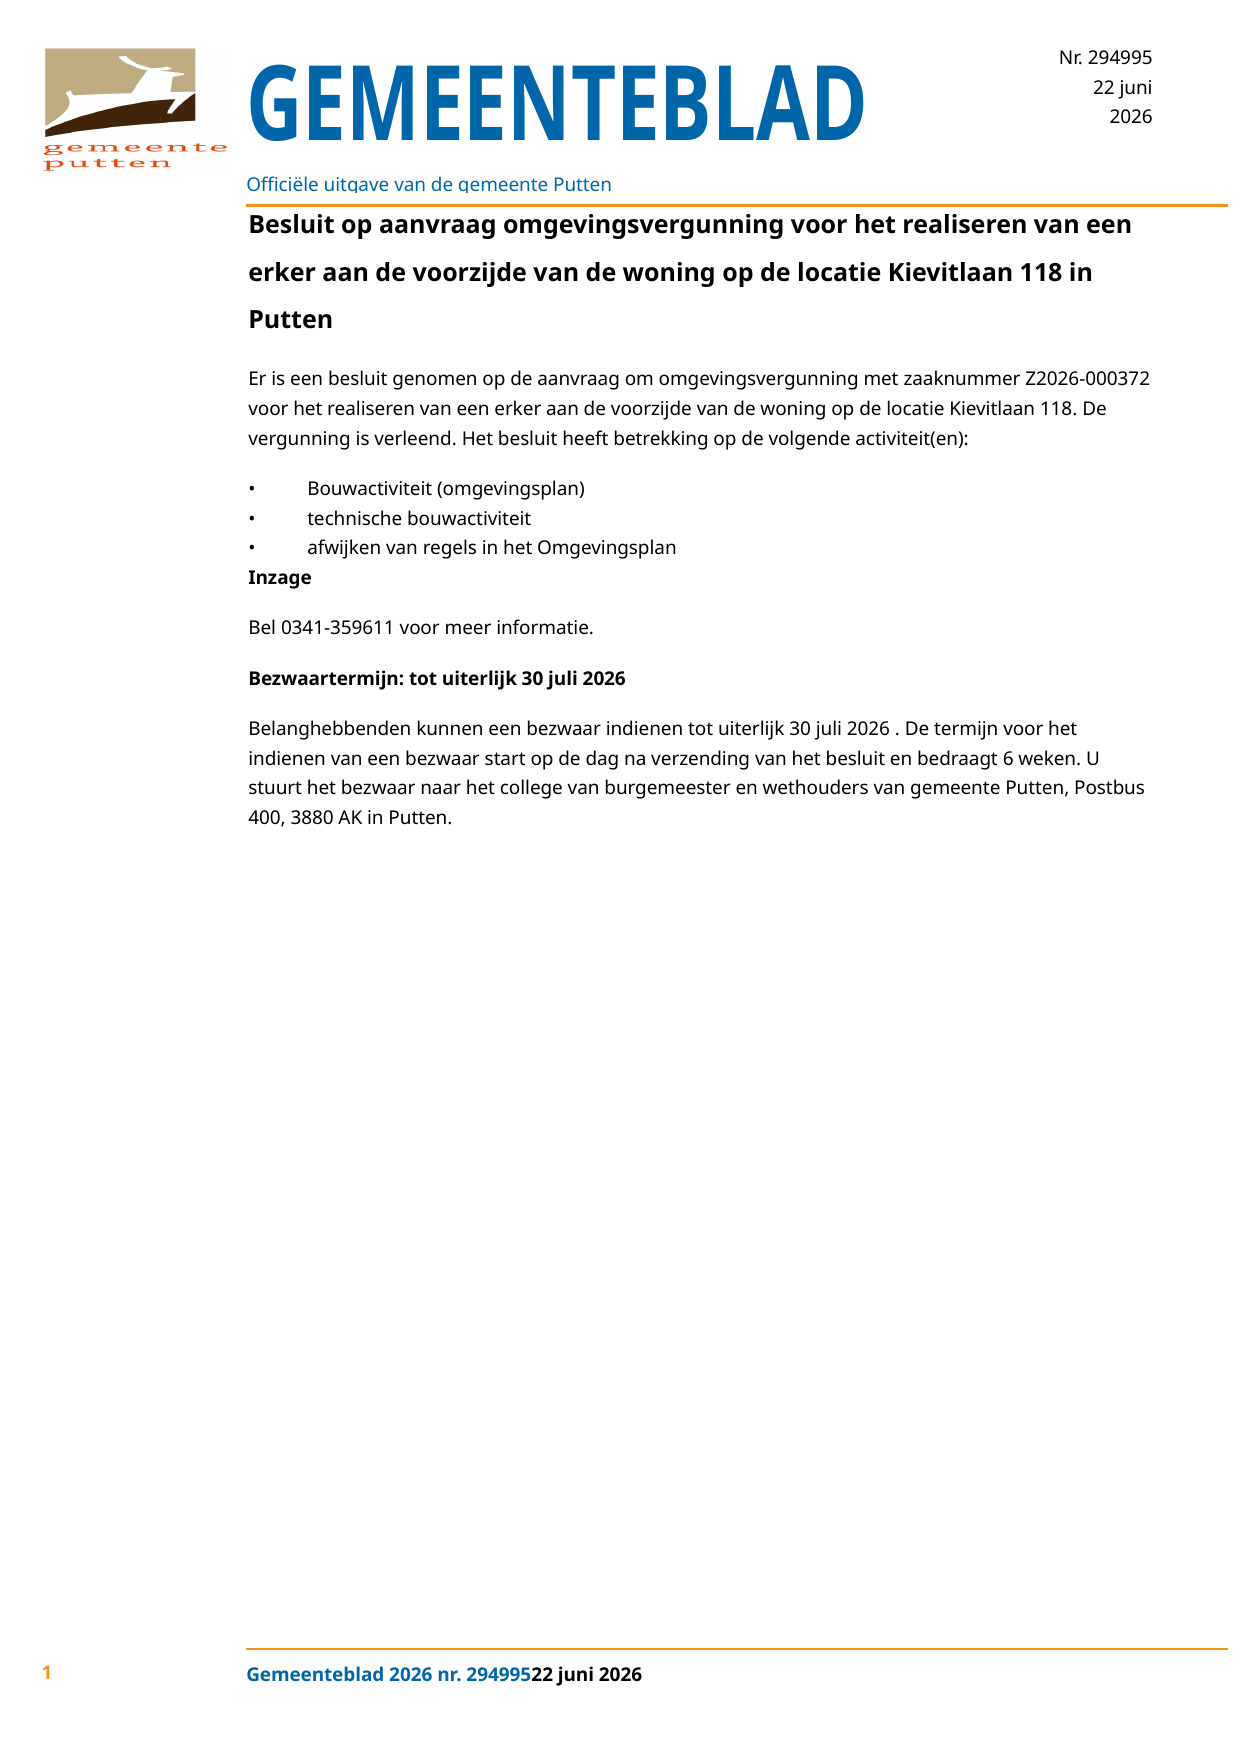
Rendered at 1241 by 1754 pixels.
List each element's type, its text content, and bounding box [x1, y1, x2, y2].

text Bel 0341-359611 voor meer informatie. [248, 614, 1152, 640]
list technische bouwactiviteit [248, 505, 1152, 530]
list Bouwactiviteit (omgevingsplan) [248, 475, 1152, 501]
text Belanghebbenden kunnen een bezwaar indienen tot uiterlijk 30 juli 2026 . De termijn voor het indienen van een bezwaar start op de dag na verzending van het besluit en bedraagt 6 weken. U stuurt het bezwaar naar het college van burgemeester en wethouders van gemeente Putten, Postbus 400, 3880 AK in Putten. [248, 715, 1152, 829]
text Inzage [248, 564, 1152, 589]
text Er is een besluit genomen op de aanvraag om omgevingsvergunning met zaaknummer Z2026-000372 voor het realiseren van een erker aan de voorzijde van de woning op de locatie Kievitlaan 118. De vergunning is verleend. Het besluit heeft betrekking op de volgende activiteit(en): [248, 366, 1152, 450]
list afwijken van regels in het Omgevingsplan [248, 534, 1152, 560]
text Bezwaartermijn: tot uiterlijk 30 juli 2026 [248, 665, 1152, 690]
picture [41, 47, 231, 172]
text Besluit op aanvraag omgevingsvergunning voor het realiseren van een erker aan de voorzijde van de woning op de locatie Kievitlaan 118 in Putten [248, 207, 1152, 336]
